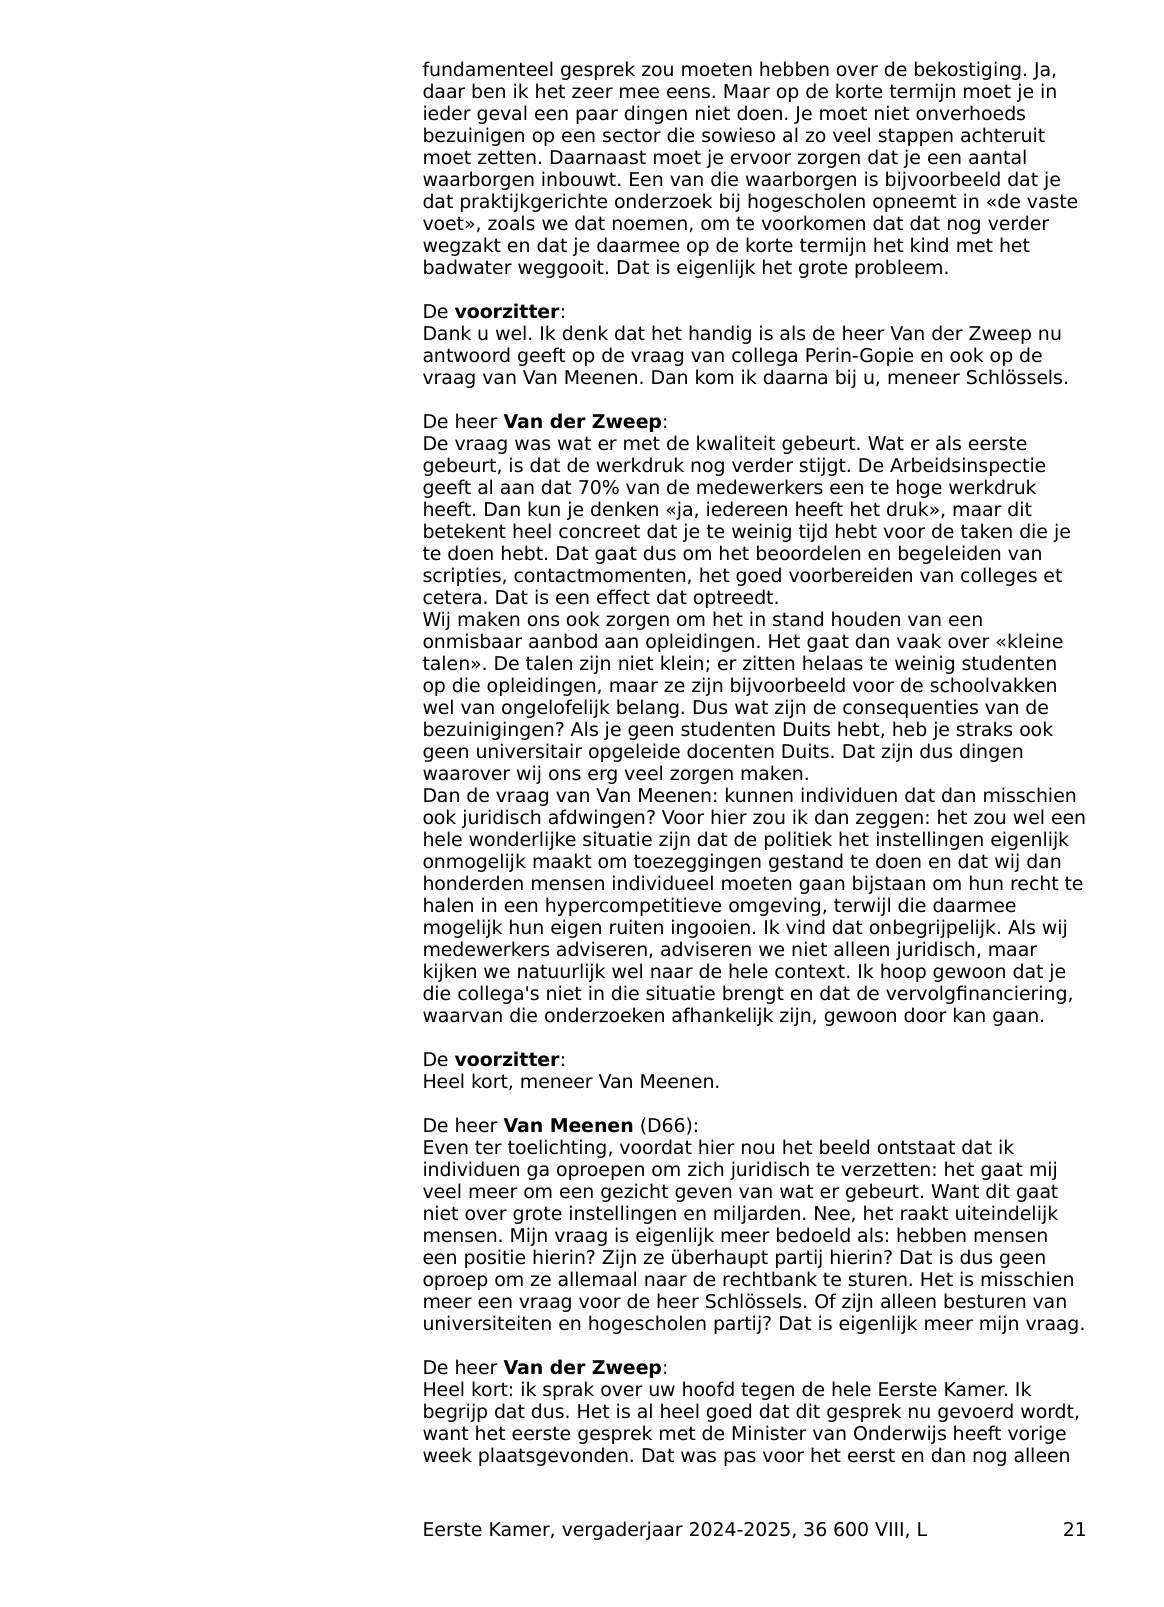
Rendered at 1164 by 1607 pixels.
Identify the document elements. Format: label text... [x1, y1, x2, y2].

text Dank u wel. Ik denk dat het handig is als de heer Van der Zweep nu antwoord geeft op de vraag van collega Perin-Gopie en ook op de vraag van Van Meenen. Dan kom ik daarna bij u, meneer Schlössels. [422, 323, 1087, 389]
text De voorzitter: [422, 1049, 1087, 1071]
text Even ter toelichting, voordat hier nou het beeld ontstaat dat ik individuen ga oproepen om zich juridisch te verzetten: het gaat mij veel meer om een gezicht geven van wat er gebeurt. Want dit gaat niet over grote instellingen en miljarden. Nee, het raakt uiteindelijk mensen. Mijn vraag is eigenlijk meer bedoeld als: hebben mensen een positie hierin? Zijn ze überhaupt partij hierin? Dat is dus geen oproep om ze allemaal naar de rechtbank te sturen. Het is misschien meer een vraag voor de heer Schlössels. Of zijn alleen besturen van universiteiten en hogescholen partij? Dat is eigenlijk meer mijn vraag. [422, 1137, 1087, 1335]
text De heer Van Meenen (D66): [422, 1115, 1087, 1137]
text Heel kort, meneer Van Meenen. [422, 1071, 1087, 1093]
text fundamenteel gesprek zou moeten hebben over de bekostiging. Ja, daar ben ik het zeer mee eens. Maar op de korte termijn moet je in ieder geval een paar dingen niet doen. Je moet niet onverhoeds bezuinigen op een sector die sowieso al zo veel stappen achteruit moet zetten. Daarnaast moet je ervoor zorgen dat je een aantal waarborgen inbouwt. Een van die waarborgen is bijvoorbeeld dat je dat praktijkgerichte onderzoek bij hogescholen opneemt in «de vaste voet», zoals we dat noemen, om te voorkomen dat dat nog verder wegzakt en dat je daarmee op de korte termijn het kind met het badwater weggooit. Dat is eigenlijk het grote probleem. [422, 59, 1087, 279]
text Wij maken ons ook zorgen om het in stand houden van een onmisbaar aanbod aan opleidingen. Het gaat dan vaak over «kleine talen». De talen zijn niet klein; er zitten helaas te weinig studenten op die opleidingen, maar ze zijn bijvoorbeeld voor de schoolvakken wel van ongelofelijk belang. Dus wat zijn de consequenties van de bezuinigingen? Als je geen studenten Duits hebt, heb je straks ook geen universitair opgeleide docenten Duits. Dat zijn dus dingen waarover wij ons erg veel zorgen maken. [422, 609, 1087, 785]
text Dan de vraag van Van Meenen: kunnen individuen dat dan misschien ook juridisch afdwingen? Voor hier zou ik dan zeggen: het zou wel een hele wonderlijke situatie zijn dat de politiek het instellingen eigenlijk onmogelijk maakt om toezeggingen gestand te doen en dat wij dan honderden mensen individueel moeten gaan bijstaan om hun recht te halen in een hypercompetitieve omgeving, terwijl die daarmee mogelijk hun eigen ruiten ingooien. Ik vind dat onbegrijpelijk. Als wij medewerkers adviseren, adviseren we niet alleen juridisch, maar kijken we natuurlijk wel naar de hele context. Ik hoop gewoon dat je die collega's niet in die situatie brengt en dat de vervolgfinanciering, waarvan die onderzoeken afhankelijk zijn, gewoon door kan gaan. [422, 785, 1087, 1027]
text De vraag was wat er met de kwaliteit gebeurt. Wat er als eerste gebeurt, is dat de werkdruk nog verder stijgt. De Arbeidsinspectie geeft al aan dat 70% van de medewerkers een te hoge werkdruk heeft. Dan kun je denken «ja, iedereen heeft het druk», maar dit betekent heel concreet dat je te weinig tijd hebt voor de taken die je te doen hebt. Dat gaat dus om het beoordelen en begeleiden van scripties, contactmomenten, het goed voorbereiden van colleges et cetera. Dat is een effect dat optreedt. [422, 433, 1087, 609]
text Heel kort: ik sprak over uw hoofd tegen de hele Eerste Kamer. Ik begrijp dat dus. Het is al heel goed dat dit gesprek nu gevoerd wordt, want het eerste gesprek met de Minister van Onderwijs heeft vorige week plaatsgevonden. Dat was pas voor het eerst en dan nog alleen [422, 1379, 1087, 1467]
text De heer Van der Zweep: [422, 411, 1087, 433]
text De heer Van der Zweep: [422, 1357, 1087, 1379]
text De voorzitter: [422, 301, 1087, 323]
